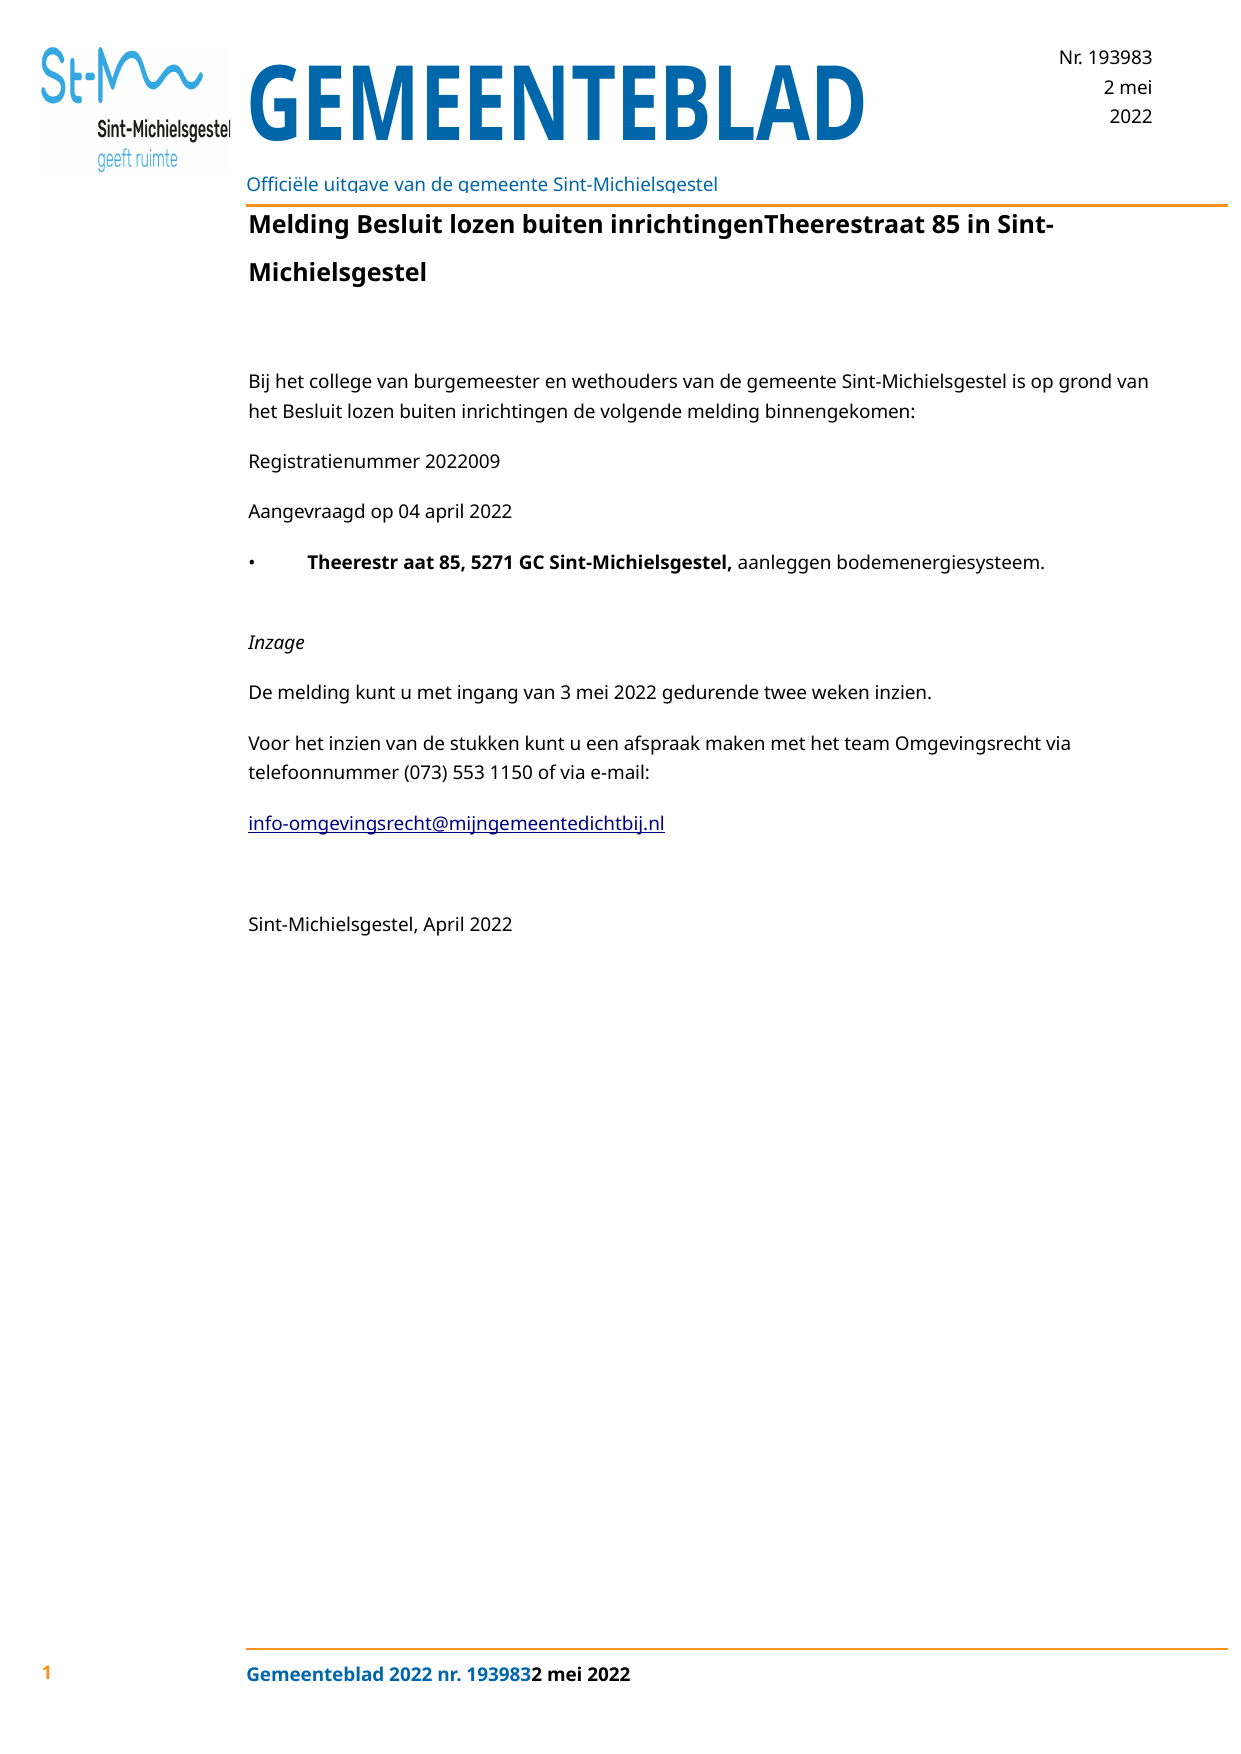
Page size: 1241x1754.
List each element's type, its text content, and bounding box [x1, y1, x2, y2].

text Inzage [248, 629, 1152, 655]
text Melding Besluit lozen buiten inrichtingenTheerestraat 85 in Sint-Michielsgestel [248, 207, 1152, 288]
text Voor het inzien van de stukken kunt u een afspraak maken met het team Omgevingsrecht via telefoonnummer (073) 553 1150 of via e-mail: [248, 730, 1152, 785]
text Sint-Michielsgestel, April 2022 [248, 911, 1152, 937]
list Theerestr aat 85, 5271 GC Sint-Michielsgestel, aanleggen bodemenergiesysteem. [248, 549, 1152, 575]
text info-omgevingsrecht@mijngemeentedichtbij.nl [248, 810, 1152, 836]
picture [41, 47, 231, 172]
text Bij het college van burgemeester en wethouders van de gemeente Sint-Michielsgestel is op grond van het Besluit lozen buiten inrichtingen de volgende melding binnengekomen: [248, 368, 1152, 424]
text Registratienummer 2022009 [248, 448, 1152, 474]
text Aangevraagd op 04 april 2022 [248, 499, 1152, 524]
text De melding kunt u met ingang van 3 mei 2022 gedurende twee weken inzien. [248, 679, 1152, 705]
